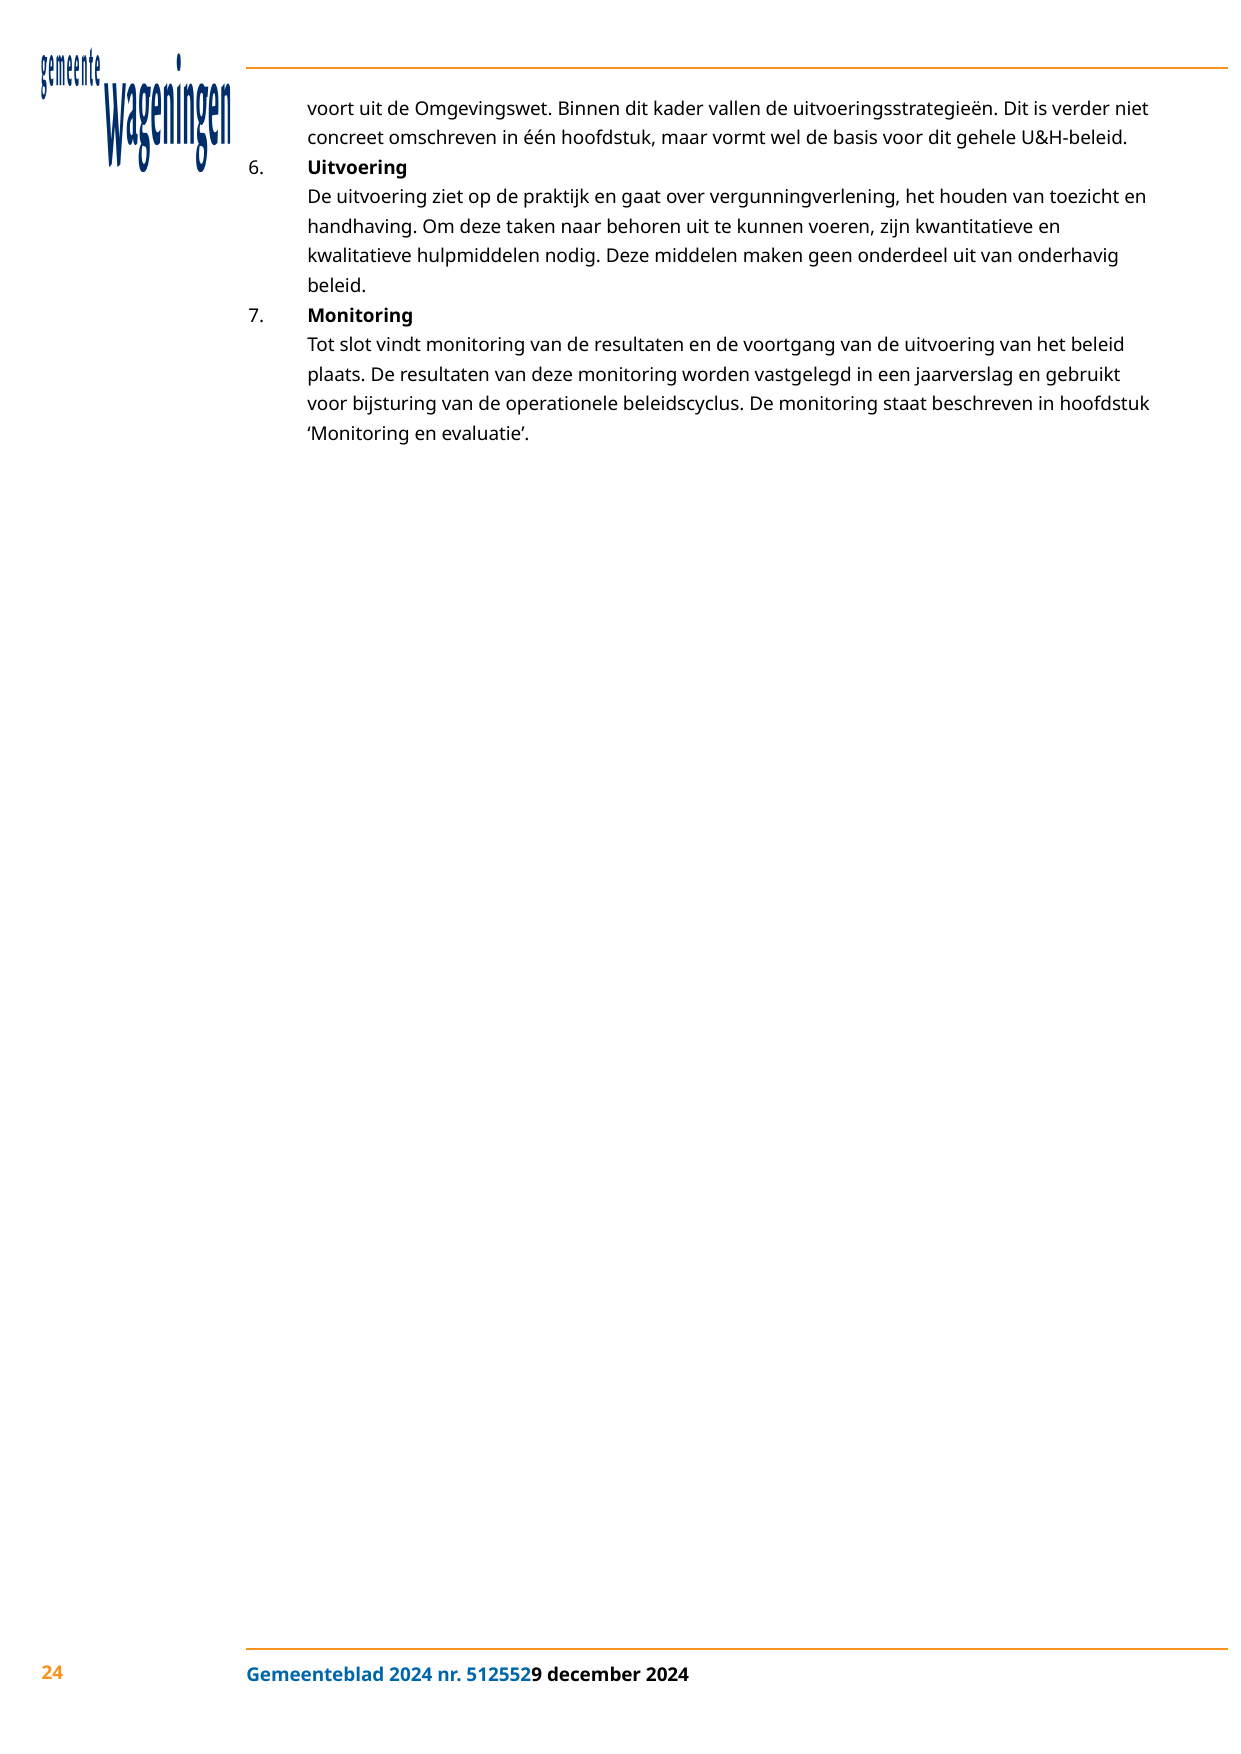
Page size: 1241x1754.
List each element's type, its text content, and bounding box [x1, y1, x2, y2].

list Tot slot vindt monitoring van de resultaten en de voortgang van de uitvoering van het beleid plaats. De resultaten van deze monitoring worden vastgelegd in een jaarverslag en gebruikt voor bijsturing van de operationele beleidscyclus. De monitoring staat beschreven in hoofdstuk ‘Monitoring en evaluatie’. [248, 331, 1152, 446]
list Monitoring [248, 302, 1152, 328]
list voort uit de Omgevingswet. Binnen dit kader vallen de uitvoeringsstrategieën. Dit is verder niet concreet omschreven in één hoofdstuk, maar vormt wel de basis voor dit gehele U&H-beleid. [248, 95, 1152, 150]
list Uitvoering [248, 154, 1152, 180]
list De uitvoering ziet op de praktijk en gaat over vergunningverlening, het houden van toezicht en handhaving. Om deze taken naar behoren uit te kunnen voeren, zijn kwantitatieve en kwalitatieve hulpmiddelen nodig. Deze middelen maken geen onderdeel uit van onderhavig beleid. [248, 183, 1152, 298]
picture [41, 47, 231, 172]
